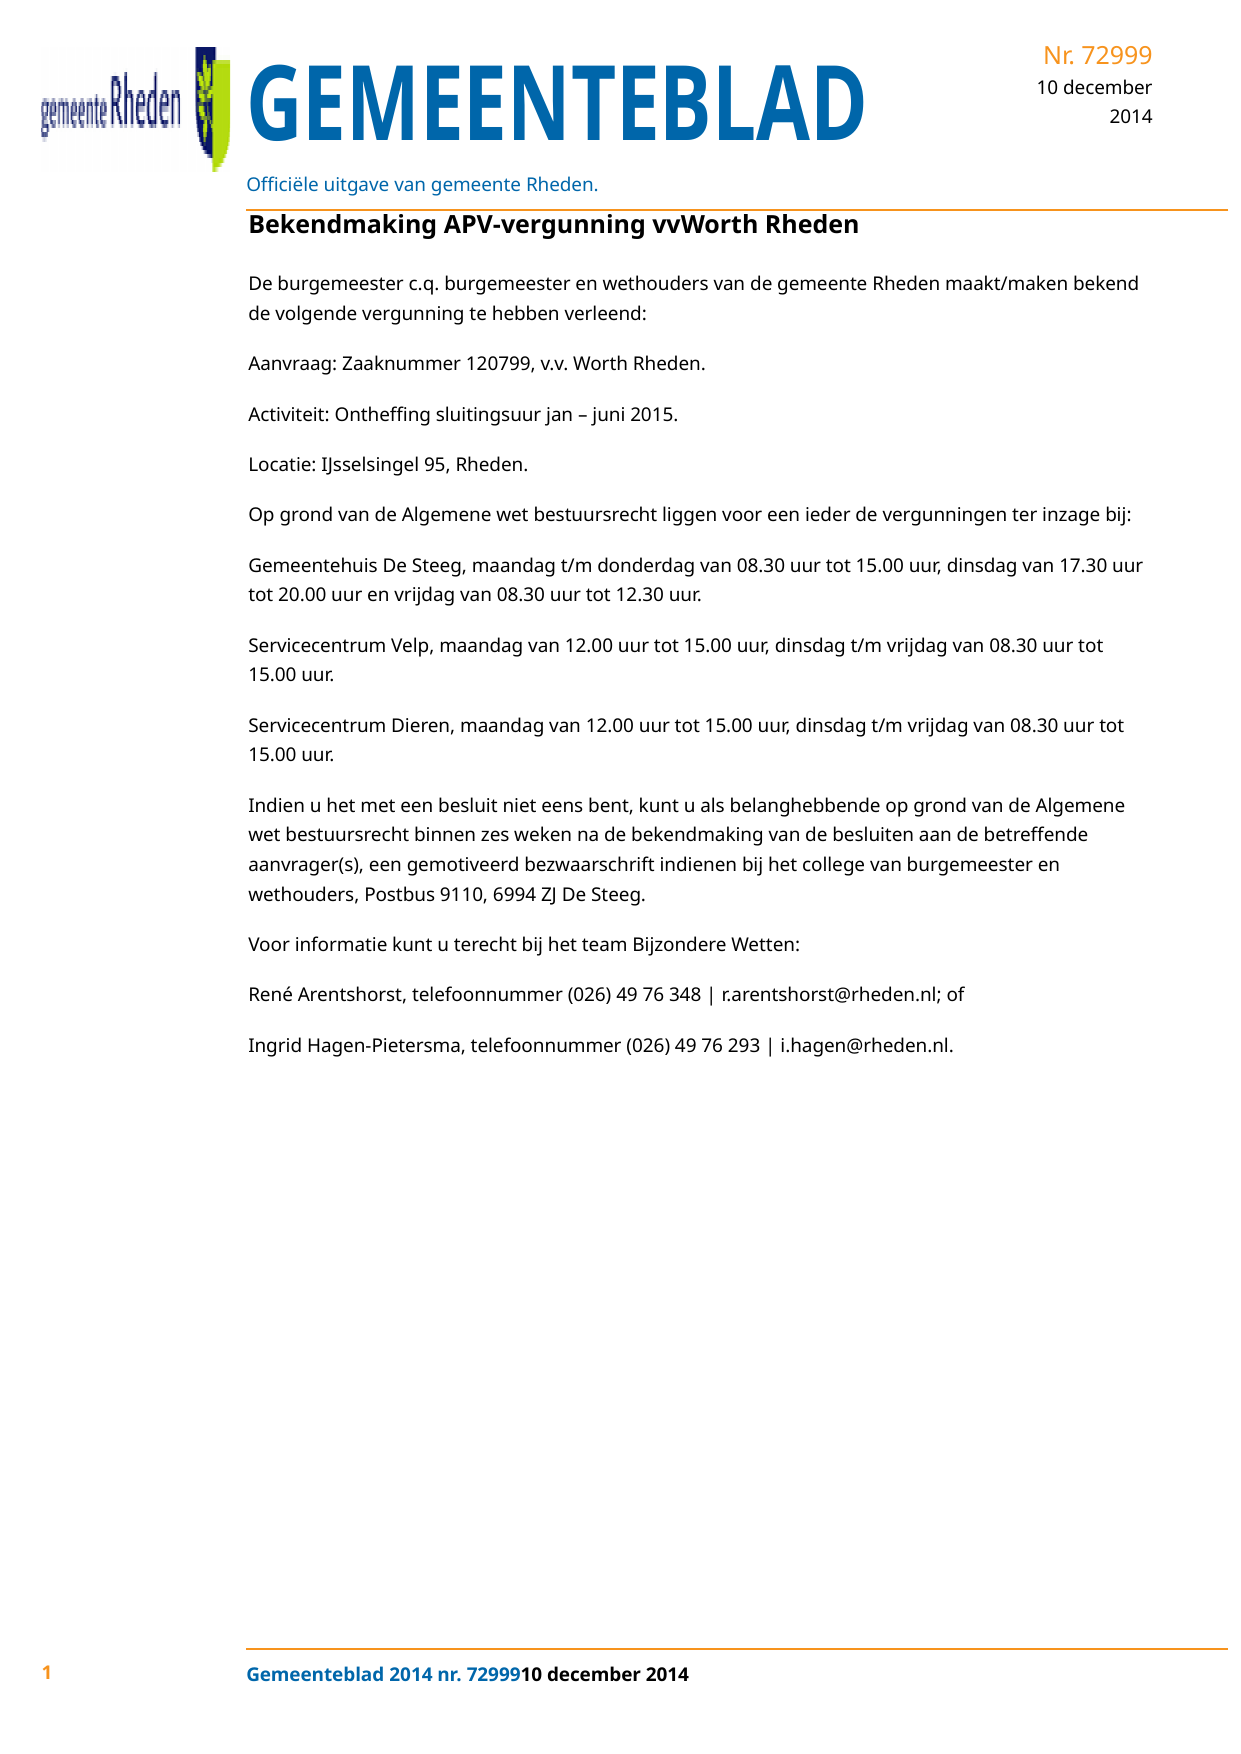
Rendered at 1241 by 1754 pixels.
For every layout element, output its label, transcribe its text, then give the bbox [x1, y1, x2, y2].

text René Arentshorst, telefoonnummer (026) 49 76 348 | r.arentshorst@rheden.nl; of [248, 982, 1152, 1007]
text Gemeentehuis De Steeg, maandag t/m donderdag van 08.30 uur tot 15.00 uur, dinsdag van 17.30 uur tot 20.00 uur en vrijdag van 08.30 uur tot 12.30 uur. [248, 552, 1152, 607]
text Activiteit: Ontheffing sluitingsuur jan – juni 2015. [248, 401, 1152, 426]
text Indien u het met een besluit niet eens bent, kunt u als belanghebbende op grond van de Algemene wet bestuursrecht binnen zes weken na de bekendmaking van de besluiten aan de betreffende aanvrager(s), een gemotiveerd bezwaarschrift indienen bij het college van burgemeester en wethouders, Postbus 9110, 6994 ZJ De Steeg. [248, 792, 1152, 906]
text Bekendmaking APV-vergunning vvWorth Rheden [248, 211, 1152, 241]
picture [41, 47, 231, 172]
text Op grond van de Algemene wet bestuursrecht liggen voor een ieder de vergunningen ter inzage bij: [248, 502, 1152, 527]
text Voor informatie kunt u terecht bij het team Bijzondere Wetten: [248, 931, 1152, 957]
text De burgemeester c.q. burgemeester en wethouders van de gemeente Rheden maakt/maken bekend de volgende vergunning te hebben verleend: [248, 270, 1152, 326]
text Ingrid Hagen-Pietersma, telefoonnummer (026) 49 76 293 | i.hagen@rheden.nl. [248, 1032, 1152, 1058]
text Servicecentrum Velp, maandag van 12.00 uur tot 15.00 uur, dinsdag t/m vrijdag van 08.30 uur tot 15.00 uur. [248, 632, 1152, 687]
text Aanvraag: Zaaknummer 120799, v.v. Worth Rheden. [248, 350, 1152, 376]
text Locatie: IJsselsingel 95, Rheden. [248, 451, 1152, 477]
text Servicecentrum Dieren, maandag van 12.00 uur tot 15.00 uur, dinsdag t/m vrijdag van 08.30 uur tot 15.00 uur. [248, 712, 1152, 767]
